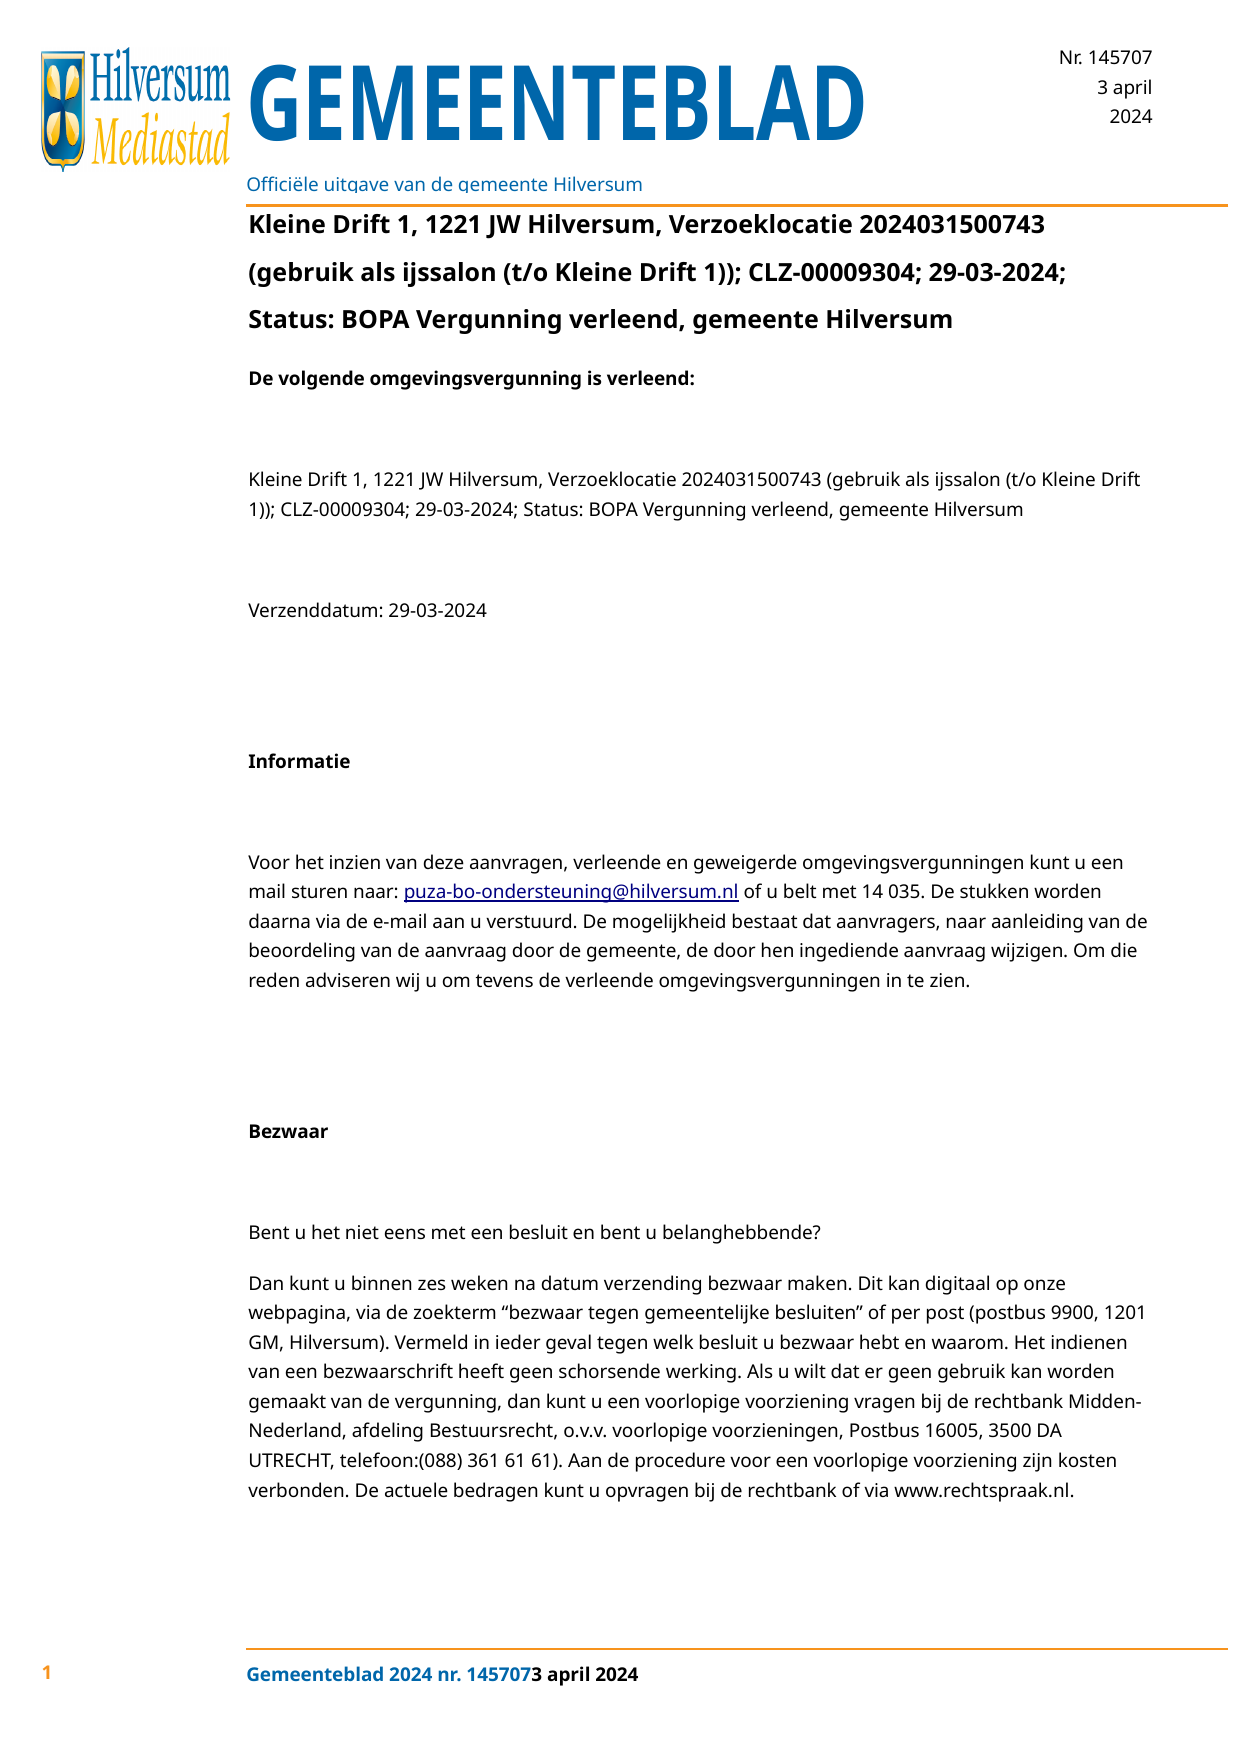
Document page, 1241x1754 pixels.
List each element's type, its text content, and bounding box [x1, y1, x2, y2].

text Dan kunt u binnen zes weken na datum verzending bezwaar maken. Dit kan digitaal op onze webpagina, via de zoekterm “bezwaar tegen gemeentelijke besluiten” of per post (postbus 9900, 1201 GM, Hilversum). Vermeld in ieder geval tegen welk besluit u bezwaar hebt en waarom. Het indienen van een bezwaarschrift heeft geen schorsende werking. Als u wilt dat er geen gebruik kan worden gemaakt van de vergunning, dan kunt u een voorlopige voorziening vragen bij de rechtbank Midden-Nederland, afdeling Bestuursrecht, o.v.v. voorlopige voorzieningen, Postbus 16005, 3500 DA UTRECHT, telefoon:(088) 361 61 61). Aan de procedure voor een voorlopige voorziening zijn kosten verbonden. De actuele bedragen kunt u opvragen bij de rechtbank of via www.rechtspraak.nl. [248, 1270, 1152, 1502]
text Bent u het niet eens met een besluit en bent u belanghebbende? [248, 1219, 1152, 1245]
text Voor het inzien van deze aanvragen, verleende en geweigerde omgevingsvergunningen kunt u een mail sturen naar: puza-bo-ondersteuning@hilversum.nl of u belt met 14 035. De stukken worden daarna via de e-mail aan u verstuurd. De mogelijkheid bestaat dat aanvragers, naar aanleiding van de beoordeling van de aanvraag door de gemeente, de door hen ingediende aanvraag wijzigen. Om die reden adviseren wij u om tevens de verleende omgevingsvergunningen in te zien. [248, 849, 1152, 993]
text Informatie [248, 748, 1152, 774]
text Verzenddatum: 29-03-2024 [248, 597, 1152, 622]
picture [41, 47, 231, 172]
text De volgende omgevingsvergunning is verleend: [248, 366, 1152, 391]
text Kleine Drift 1, 1221 JW Hilversum, Verzoeklocatie 2024031500743 (gebruik als ijssalon (t/o Kleine Drift 1)); CLZ-00009304; 29-03-2024; Status: BOPA Vergunning verleend, gemeente Hilversum [248, 207, 1152, 336]
text Kleine Drift 1, 1221 JW Hilversum, Verzoeklocatie 2024031500743 (gebruik als ijssalon (t/o Kleine Drift 1)); CLZ-00009304; 29-03-2024; Status: BOPA Vergunning verleend, gemeente Hilversum [248, 466, 1152, 522]
text Bezwaar [248, 1118, 1152, 1144]
